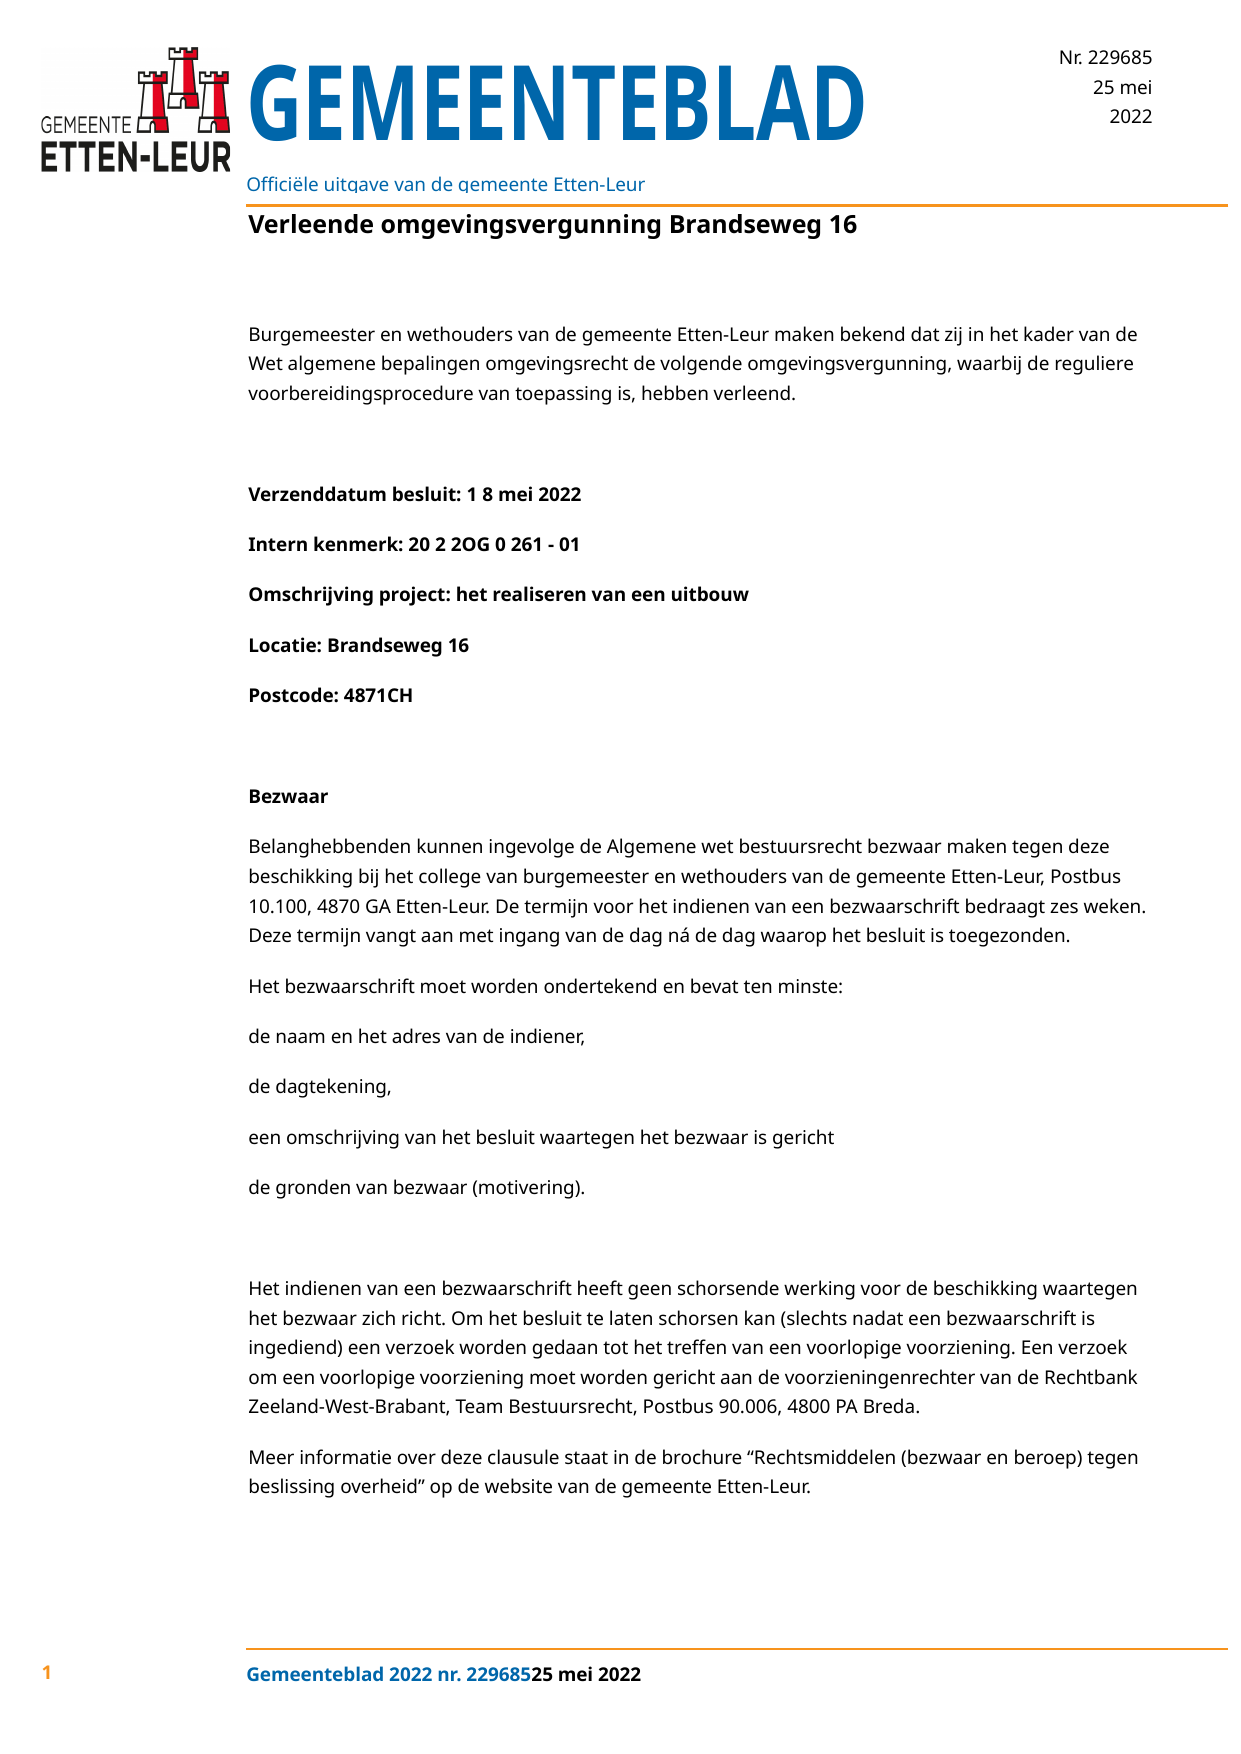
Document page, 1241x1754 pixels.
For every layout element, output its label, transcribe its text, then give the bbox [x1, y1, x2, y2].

text Burgemeester en wethouders van de gemeente Etten-Leur maken bekend dat zij in het kader van de Wet algemene bepalingen omgevingsrecht de volgende omgevingsvergunning, waarbij de reguliere voorbereidingsprocedure van toepassing is, hebben verleend. [248, 321, 1152, 406]
text Intern kenmerk: 20 2 2OG 0 261 - 01 [248, 531, 1152, 557]
text een omschrijving van het besluit waartegen het bezwaar is gericht [248, 1124, 1152, 1150]
picture [41, 47, 231, 172]
text Het indienen van een bezwaarschrift heeft geen schorsende werking voor de beschikking waartegen het bezwaar zich richt. Om het besluit te laten schorsen kan (slechts nadat een bezwaarschrift is ingediend) een verzoek worden gedaan tot het treffen van een voorlopige voorziening. Een verzoek om een voorlopige voorziening moet worden gericht aan de voorzieningenrechter van de Rechtbank Zeeland-West-Brabant, Team Bestuursrecht, Postbus 90.006, 4800 PA Breda. [248, 1275, 1152, 1419]
text Postcode: 4871CH [248, 682, 1152, 708]
text de naam en het adres van de indiener, [248, 1023, 1152, 1049]
text Bezwaar [248, 783, 1152, 809]
text Verleende omgevingsvergunning Brandseweg 16 [248, 207, 1152, 241]
text Omschrijving project: het realiseren van een uitbouw [248, 582, 1152, 607]
text de gronden van bezwaar (motivering). [248, 1174, 1152, 1200]
text Verzenddatum besluit: 1 8 mei 2022 [248, 481, 1152, 506]
text de dagtekening, [248, 1074, 1152, 1099]
text Belanghebbenden kunnen ingevolge de Algemene wet bestuursrecht bezwaar maken tegen deze beschikking bij het college van burgemeester en wethouders van de gemeente Etten-Leur, Postbus 10.100, 4870 GA Etten-Leur. De termijn voor het indienen van een bezwaarschrift bedraagt zes weken. Deze termijn vangt aan met ingang van de dag ná de dag waarop het besluit is toegezonden. [248, 834, 1152, 948]
text Locatie: Brandseweg 16 [248, 632, 1152, 658]
text Meer informatie over deze clausule staat in de brochure “Rechtsmiddelen (bezwaar en beroep) tegen beslissing overheid” op de website van de gemeente Etten-Leur. [248, 1444, 1152, 1499]
text Het bezwaarschrift moet worden ondertekend en bevat ten minste: [248, 973, 1152, 998]
